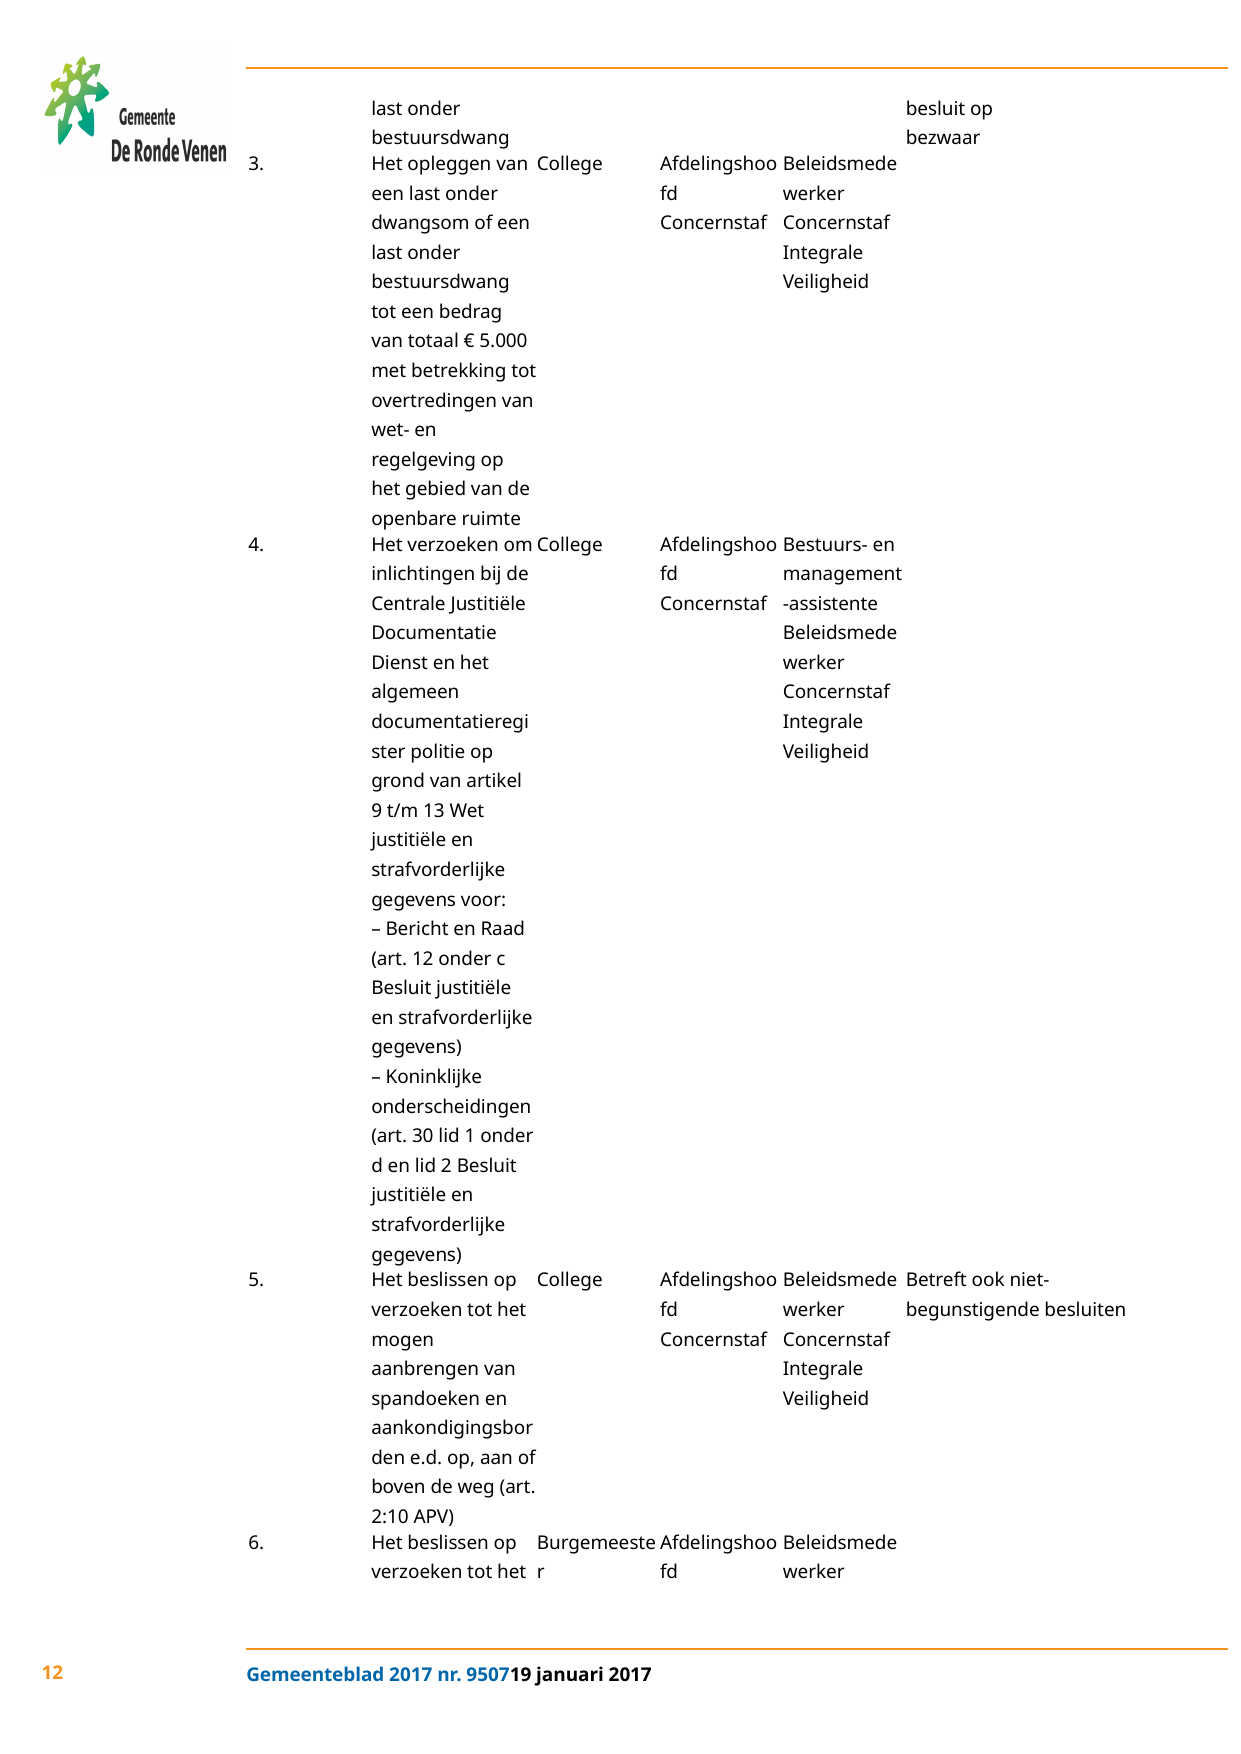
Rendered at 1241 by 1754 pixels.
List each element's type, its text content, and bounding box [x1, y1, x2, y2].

table_cell Beleidsmedewerker Concernstaf Integrale Veiligheid [783, 150, 906, 531]
table_cell Beleidsmedewerker [783, 1529, 906, 1584]
table_cell [906, 531, 1028, 1267]
table_cell College [537, 531, 660, 1267]
table_cell Burgemeester [537, 1529, 660, 1584]
table_cell besluit op bezwaar [906, 95, 1028, 150]
table_cell Afdelingshoofd Concernstaf [660, 531, 783, 1267]
table_cell [660, 95, 783, 150]
table_cell Het verzoeken om inlichtingen bij de Centrale Justitiële Documentatie Dienst en het algemeen documentatieregister politie op grond van artikel 9 t/m 13 Wet justitiële en strafvorderlijke gegevens voor: – Bericht en Raad (art. 12 onder c Besluit justitiële en strafvorderlijke gegevens) – Koninklijke onderscheidingen (art. 30 lid 1 onder d en lid 2 Besluit justitiële en strafvorderlijke gegevens) [371, 531, 537, 1267]
table_cell 4. [248, 531, 371, 1267]
table_cell 3. [248, 150, 371, 531]
table_cell College [537, 1267, 660, 1529]
table_cell Afdelingshoofd Concernstaf [660, 1267, 783, 1529]
table_cell Het beslissen op verzoeken tot het mogen aanbrengen van spandoeken en aankondigingsborden e.d. op, aan of boven de weg (art. 2:10 APV) [371, 1267, 537, 1529]
table_cell Betreft ook niet-begunstigende besluiten [906, 1267, 1152, 1529]
table_cell [248, 95, 371, 150]
table_cell Afdelingshoofd [660, 1529, 783, 1584]
table_cell College [537, 150, 660, 531]
table_cell [537, 95, 660, 150]
table_cell [783, 95, 906, 150]
table_cell last onder bestuursdwang [371, 95, 537, 150]
table_cell Het opleggen van een last onder dwangsom of een last onder bestuursdwang tot een bedrag van totaal € 5.000 met betrekking tot overtredingen van wet- en regelgeving op het gebied van de openbare ruimte [371, 150, 537, 531]
table_cell Het beslissen op verzoeken tot het [371, 1529, 537, 1584]
table_cell 6. [248, 1529, 371, 1584]
table_cell 5. [248, 1267, 371, 1529]
table_cell Afdelingshoofd Concernstaf [660, 150, 783, 531]
table_cell Bestuurs- en management-assistente Beleidsmedewerker Concernstaf Integrale Veiligheid [783, 531, 906, 1267]
table_cell [906, 1529, 1152, 1584]
table_cell [906, 150, 1028, 531]
table_cell Beleidsmedewerker Concernstaf Integrale Veiligheid [783, 1267, 906, 1529]
picture [41, 47, 231, 172]
